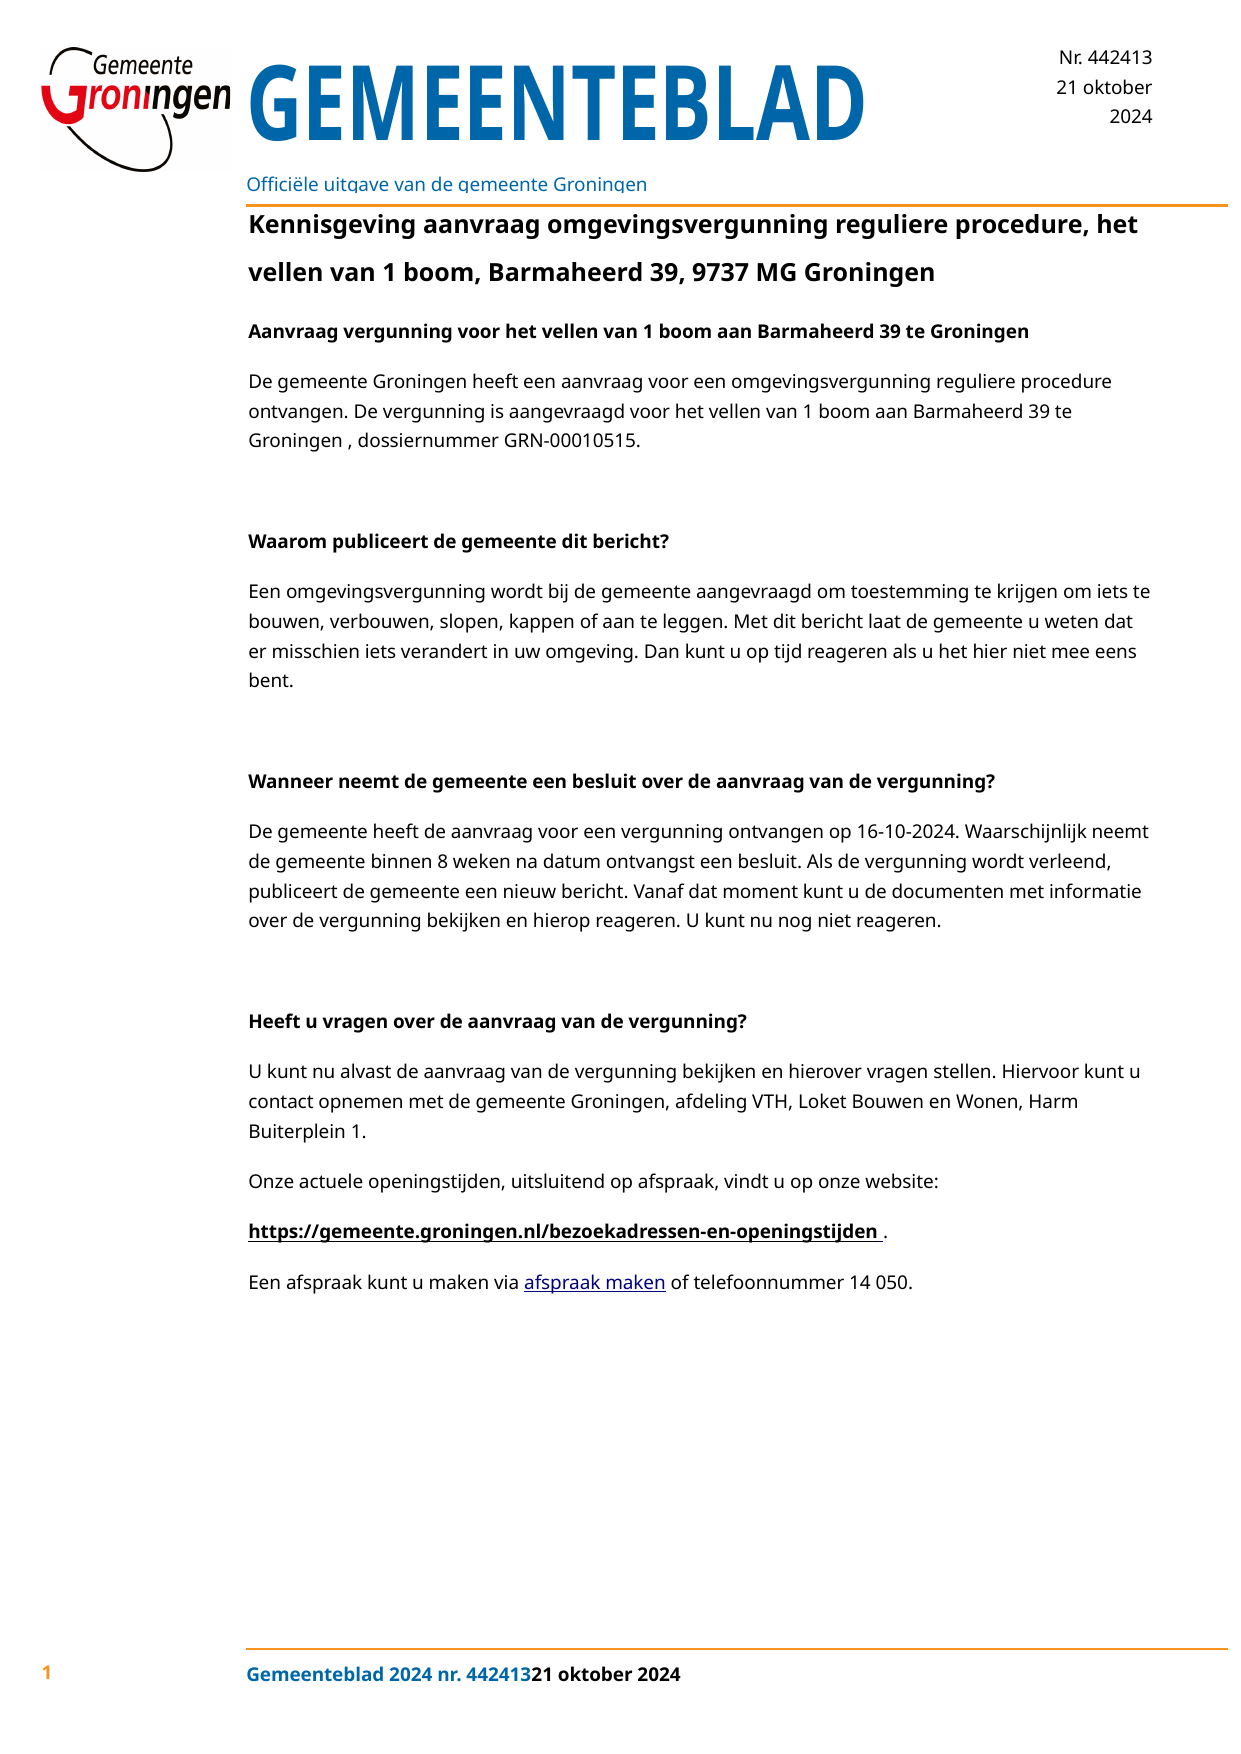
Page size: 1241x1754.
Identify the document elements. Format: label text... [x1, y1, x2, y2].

picture [41, 47, 231, 172]
text Een omgevingsvergunning wordt bij de gemeente aangevraagd om toestemming te krijgen om iets te bouwen, verbouwen, slopen, kappen of aan te leggen. Met dit bericht laat de gemeente u weten dat er misschien iets verandert in uw omgeving. Dan kunt u op tijd reageren als u het hier niet mee eens bent. [248, 579, 1152, 693]
text De gemeente Groningen heeft een aanvraag voor een omgevingsvergunning reguliere procedure ontvangen. De vergunning is aangevraagd voor het vellen van 1 boom aan Barmaheerd 39 te Groningen , dossiernummer GRN-00010515. [248, 368, 1152, 453]
text Heeft u vragen over de aanvraag van de vergunning? [248, 1008, 1152, 1034]
text U kunt nu alvast de aanvraag van de vergunning bekijken en hierover vragen stellen. Hiervoor kunt u contact opnemen met de gemeente Groningen, afdeling VTH, Loket Bouwen en Wonen, Harm Buiterplein 1. [248, 1059, 1152, 1144]
text Aanvraag vergunning voor het vellen van 1 boom aan Barmaheerd 39 te Groningen [248, 318, 1152, 344]
text Onze actuele openingstijden, uitsluitend op afspraak, vindt u op onze website: [248, 1168, 1152, 1194]
text Een afspraak kunt u maken via afspraak maken of telefoonnummer 14 050. [248, 1269, 1152, 1295]
text Waarom publiceert de gemeente dit bericht? [248, 528, 1152, 554]
text De gemeente heeft de aanvraag voor een vergunning ontvangen op 16-10-2024. Waarschijnlijk neemt de gemeente binnen 8 weken na datum ontvangst een besluit. Als de vergunning wordt verleend, publiceert de gemeente een nieuw bericht. Vanaf dat moment kunt u de documenten met informatie over de vergunning bekijken en hierop reageren. U kunt nu nog niet reageren. [248, 819, 1152, 933]
text Kennisgeving aanvraag omgevingsvergunning reguliere procedure, het vellen van 1 boom, Barmaheerd 39, 9737 MG Groningen [248, 207, 1152, 288]
text Wanneer neemt de gemeente een besluit over de aanvraag van de vergunning? [248, 768, 1152, 794]
text https://gemeente.groningen.nl/bezoekadressen-en-openingstijden . [248, 1219, 1152, 1244]
